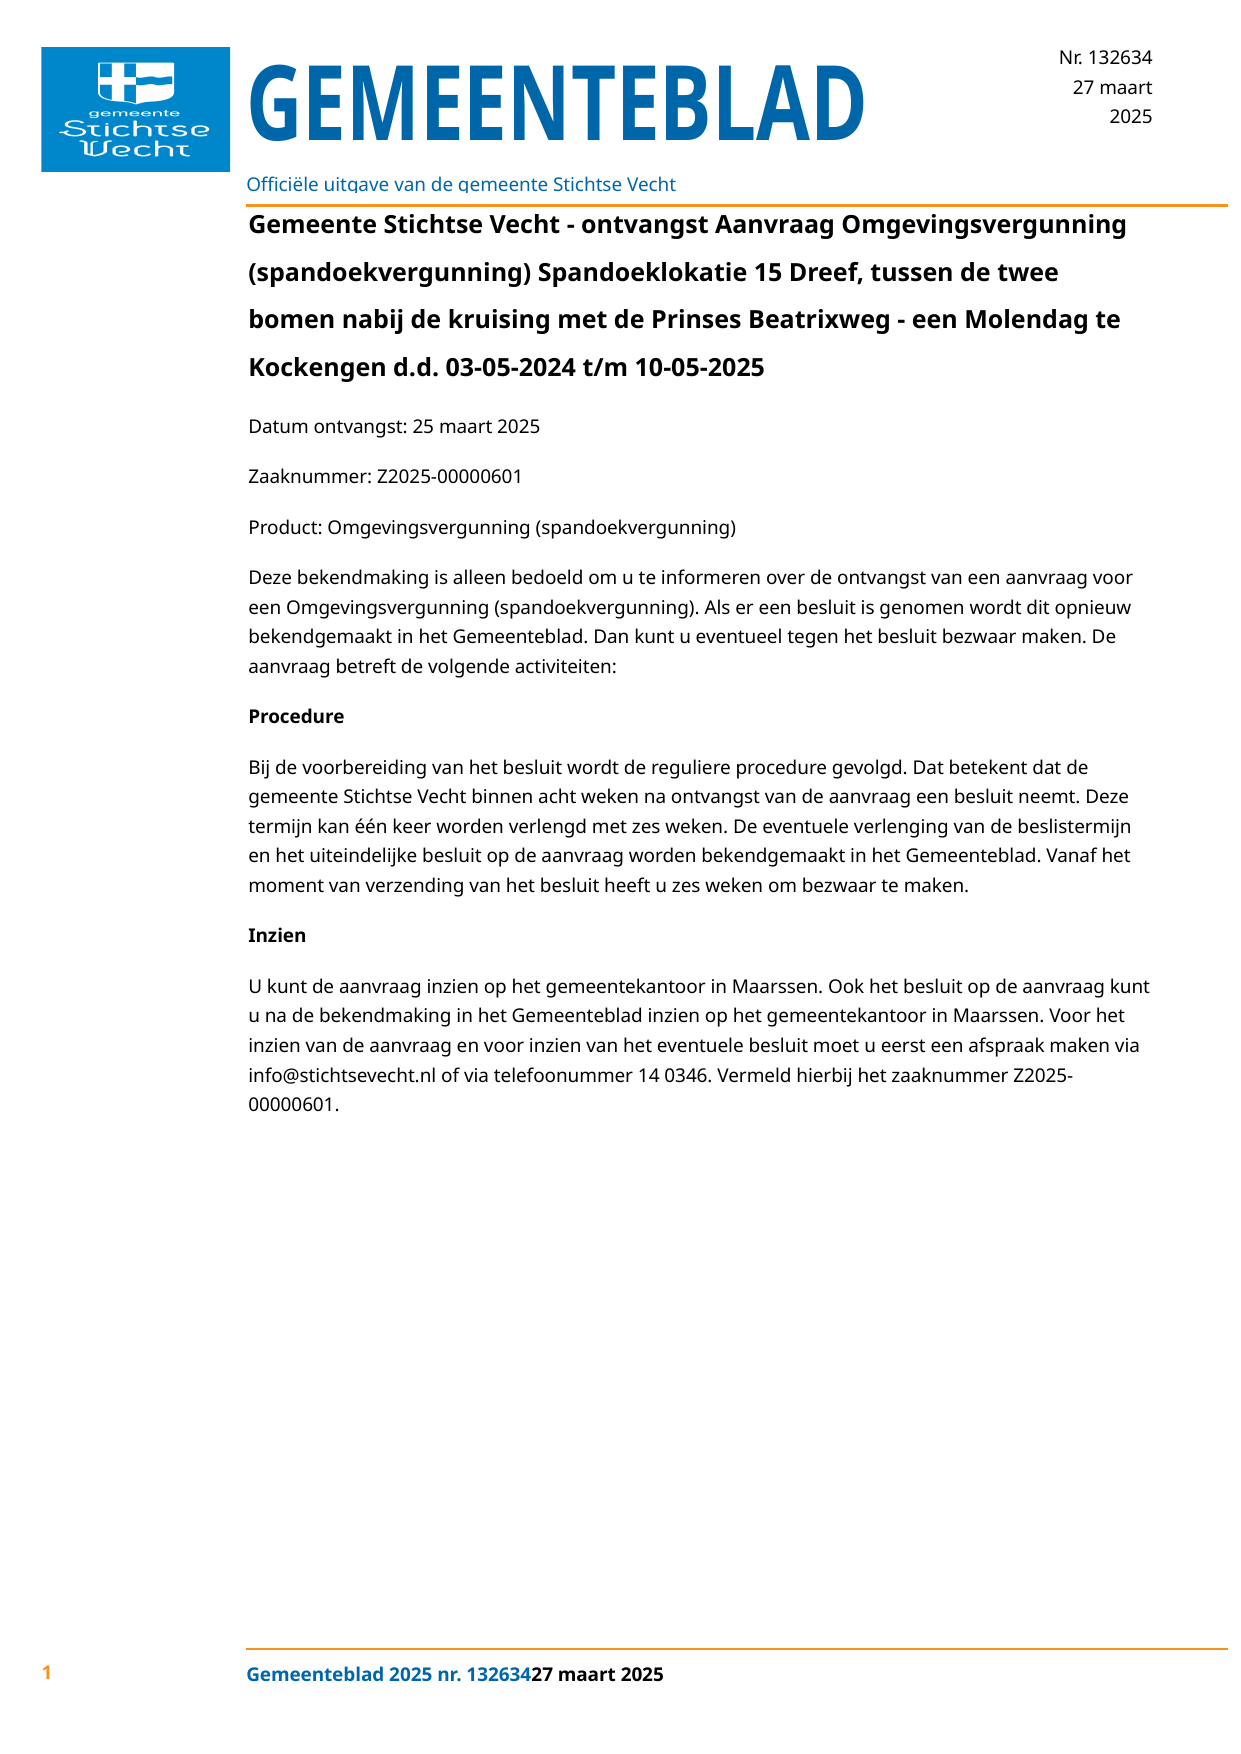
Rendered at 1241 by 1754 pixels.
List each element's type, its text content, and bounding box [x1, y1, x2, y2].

text Product: Omgevingsvergunning (spandoekvergunning) [248, 514, 1152, 540]
text Deze bekendmaking is alleen bedoeld om u te informeren over de ontvangst van een aanvraag voor een Omgevingsvergunning (spandoekvergunning). Als er een besluit is genomen wordt dit opnieuw bekendgemaakt in het Gemeenteblad. Dan kunt u eventueel tegen het besluit bezwaar maken. De aanvraag betreft de volgende activiteiten: [248, 564, 1152, 679]
text U kunt de aanvraag inzien op het gemeentekantoor in Maarssen. Ook het besluit op de aanvraag kunt u na de bekendmaking in het Gemeenteblad inzien op het gemeentekantoor in Maarssen. Voor het inzien van de aanvraag en voor inzien van het eventuele besluit moet u eerst een afspraak maken via info@stichtsevecht.nl of via telefoonummer 14 0346. Vermeld hierbij het zaaknummer Z2025-00000601. [248, 973, 1152, 1117]
picture [137, 63, 174, 103]
text Inzien [248, 923, 1152, 948]
text Zaaknummer: Z2025-00000601 [248, 463, 1152, 489]
text Gemeente Stichtse Vecht - ontvangst Aanvraag Omgevingsvergunning (spandoekvergunning) Spandoeklokatie 15 Dreef, tussen de twee bomen nabij de kruising met de Prinses Beatrixweg - een Molendag te Kockengen d.d. 03-05-2024 t/m 10-05-2025 [248, 207, 1152, 384]
picture [99, 63, 135, 101]
text Bij de voorbereiding van het besluit wordt de reguliere procedure gevolgd. Dat betekent dat de gemeente Stichtse Vecht binnen acht weken na ontvangst van de aanvraag een besluit neemt. Deze termijn kan één keer worden verlengd met zes weken. De eventuele verlenging van de beslistermijn en het uiteindelijke besluit op de aanvraag worden bekendgemaakt in het Gemeenteblad. Vanaf het moment van verzending van het besluit heeft u zes weken om bezwaar te maken. [248, 754, 1152, 898]
text Procedure [248, 703, 1152, 729]
text Datum ontvangst: 25 maart 2025 [248, 413, 1152, 439]
